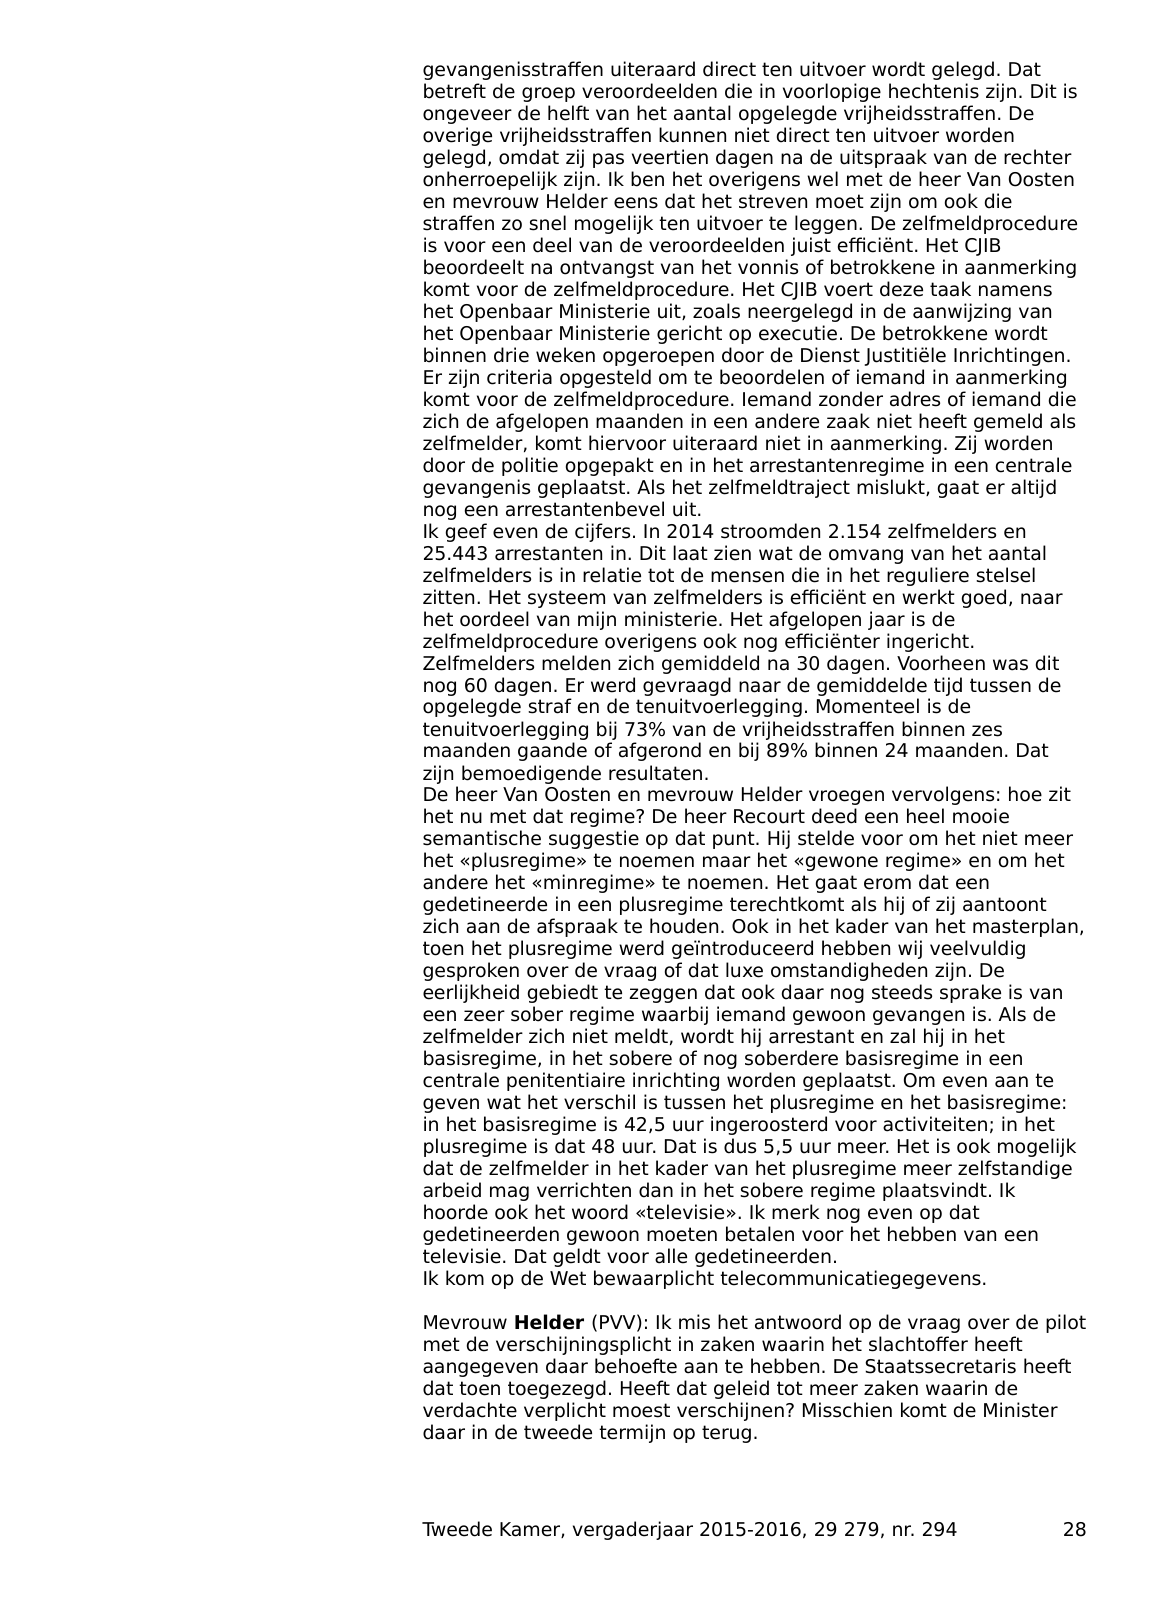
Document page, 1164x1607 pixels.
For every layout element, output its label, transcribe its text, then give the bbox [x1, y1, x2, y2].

text gevangenisstraffen uiteraard direct ten uitvoer wordt gelegd. Dat betreft de groep veroordeelden die in voorlopige hechtenis zijn. Dit is ongeveer de helft van het aantal opgelegde vrijheidsstraffen. De overige vrijheidsstraffen kunnen niet direct ten uitvoer worden gelegd, omdat zij pas veertien dagen na de uitspraak van de rechter onherroepelijk zijn. Ik ben het overigens wel met de heer Van Oosten en mevrouw Helder eens dat het streven moet zijn om ook die straffen zo snel mogelijk ten uitvoer te leggen. De zelfmeldprocedure is voor een deel van de veroordeelden juist efficiënt. Het CJIB beoordeelt na ontvangst van het vonnis of betrokkene in aanmerking komt voor de zelfmeldprocedure. Het CJIB voert deze taak namens het Openbaar Ministerie uit, zoals neergelegd in de aanwijzing van het Openbaar Ministerie gericht op executie. De betrokkene wordt binnen drie weken opgeroepen door de Dienst Justitiële Inrichtingen. Er zijn criteria opgesteld om te beoordelen of iemand in aanmerking komt voor de zelfmeldprocedure. Iemand zonder adres of iemand die zich de afgelopen maanden in een andere zaak niet heeft gemeld als zelfmelder, komt hiervoor uiteraard niet in aanmerking. Zij worden door de politie opgepakt en in het arrestantenregime in een centrale gevangenis geplaatst. Als het zelfmeldtraject mislukt, gaat er altijd nog een arrestantenbevel uit. [422, 59, 1087, 521]
text Ik geef even de cijfers. In 2014 stroomden 2.154 zelfmelders en 25.443 arrestanten in. Dit laat zien wat de omvang van het aantal zelfmelders is in relatie tot de mensen die in het reguliere stelsel zitten. Het systeem van zelfmelders is efficiënt en werkt goed, naar het oordeel van mijn ministerie. Het afgelopen jaar is de zelfmeldprocedure overigens ook nog efficiënter ingericht. Zelfmelders melden zich gemiddeld na 30 dagen. Voorheen was dit nog 60 dagen. Er werd gevraagd naar de gemiddelde tijd tussen de opgelegde straf en de tenuitvoerlegging. Momenteel is de tenuitvoerlegging bij 73% van de vrijheidsstraffen binnen zes maanden gaande of afgerond en bij 89% binnen 24 maanden. Dat zijn bemoedigende resultaten. [422, 521, 1087, 784]
text Mevrouw Helder (PVV): Ik mis het antwoord op de vraag over de pilot met de verschijningsplicht in zaken waarin het slachtoffer heeft aangegeven daar behoefte aan te hebben. De Staatssecretaris heeft dat toen toegezegd. Heeft dat geleid tot meer zaken waarin de verdachte verplicht moest verschijnen? Misschien komt de Minister daar in de tweede termijn op terug. [422, 1312, 1087, 1444]
text De heer Van Oosten en mevrouw Helder vroegen vervolgens: hoe zit het nu met dat regime? De heer Recourt deed een heel mooie semantische suggestie op dat punt. Hij stelde voor om het niet meer het «plusregime» te noemen maar het «gewone regime» en om het andere het «minregime» te noemen. Het gaat erom dat een gedetineerde in een plusregime terechtkomt als hij of zij aantoont zich aan de afspraak te houden. Ook in het kader van het masterplan, toen het plusregime werd geïntroduceerd hebben wij veelvuldig gesproken over de vraag of dat luxe omstandigheden zijn. De eerlijkheid gebiedt te zeggen dat ook daar nog steeds sprake is van een zeer sober regime waarbij iemand gewoon gevangen is. Als de zelfmelder zich niet meldt, wordt hij arrestant en zal hij in het basisregime, in het sobere of nog soberdere basisregime in een centrale penitentiaire inrichting worden geplaatst. Om even aan te geven wat het verschil is tussen het plusregime en het basisregime: in het basisregime is 42,5 uur ingeroosterd voor activiteiten; in het plusregime is dat 48 uur. Dat is dus 5,5 uur meer. Het is ook mogelijk dat de zelfmelder in het kader van het plusregime meer zelfstandige arbeid mag verrichten dan in het sobere regime plaatsvindt. Ik hoorde ook het woord «televisie». Ik merk nog even op dat gedetineerden gewoon moeten betalen voor het hebben van een televisie. Dat geldt voor alle gedetineerden. [422, 784, 1087, 1268]
text Ik kom op de Wet bewaarplicht telecommunicatiegegevens. [422, 1268, 1087, 1290]
